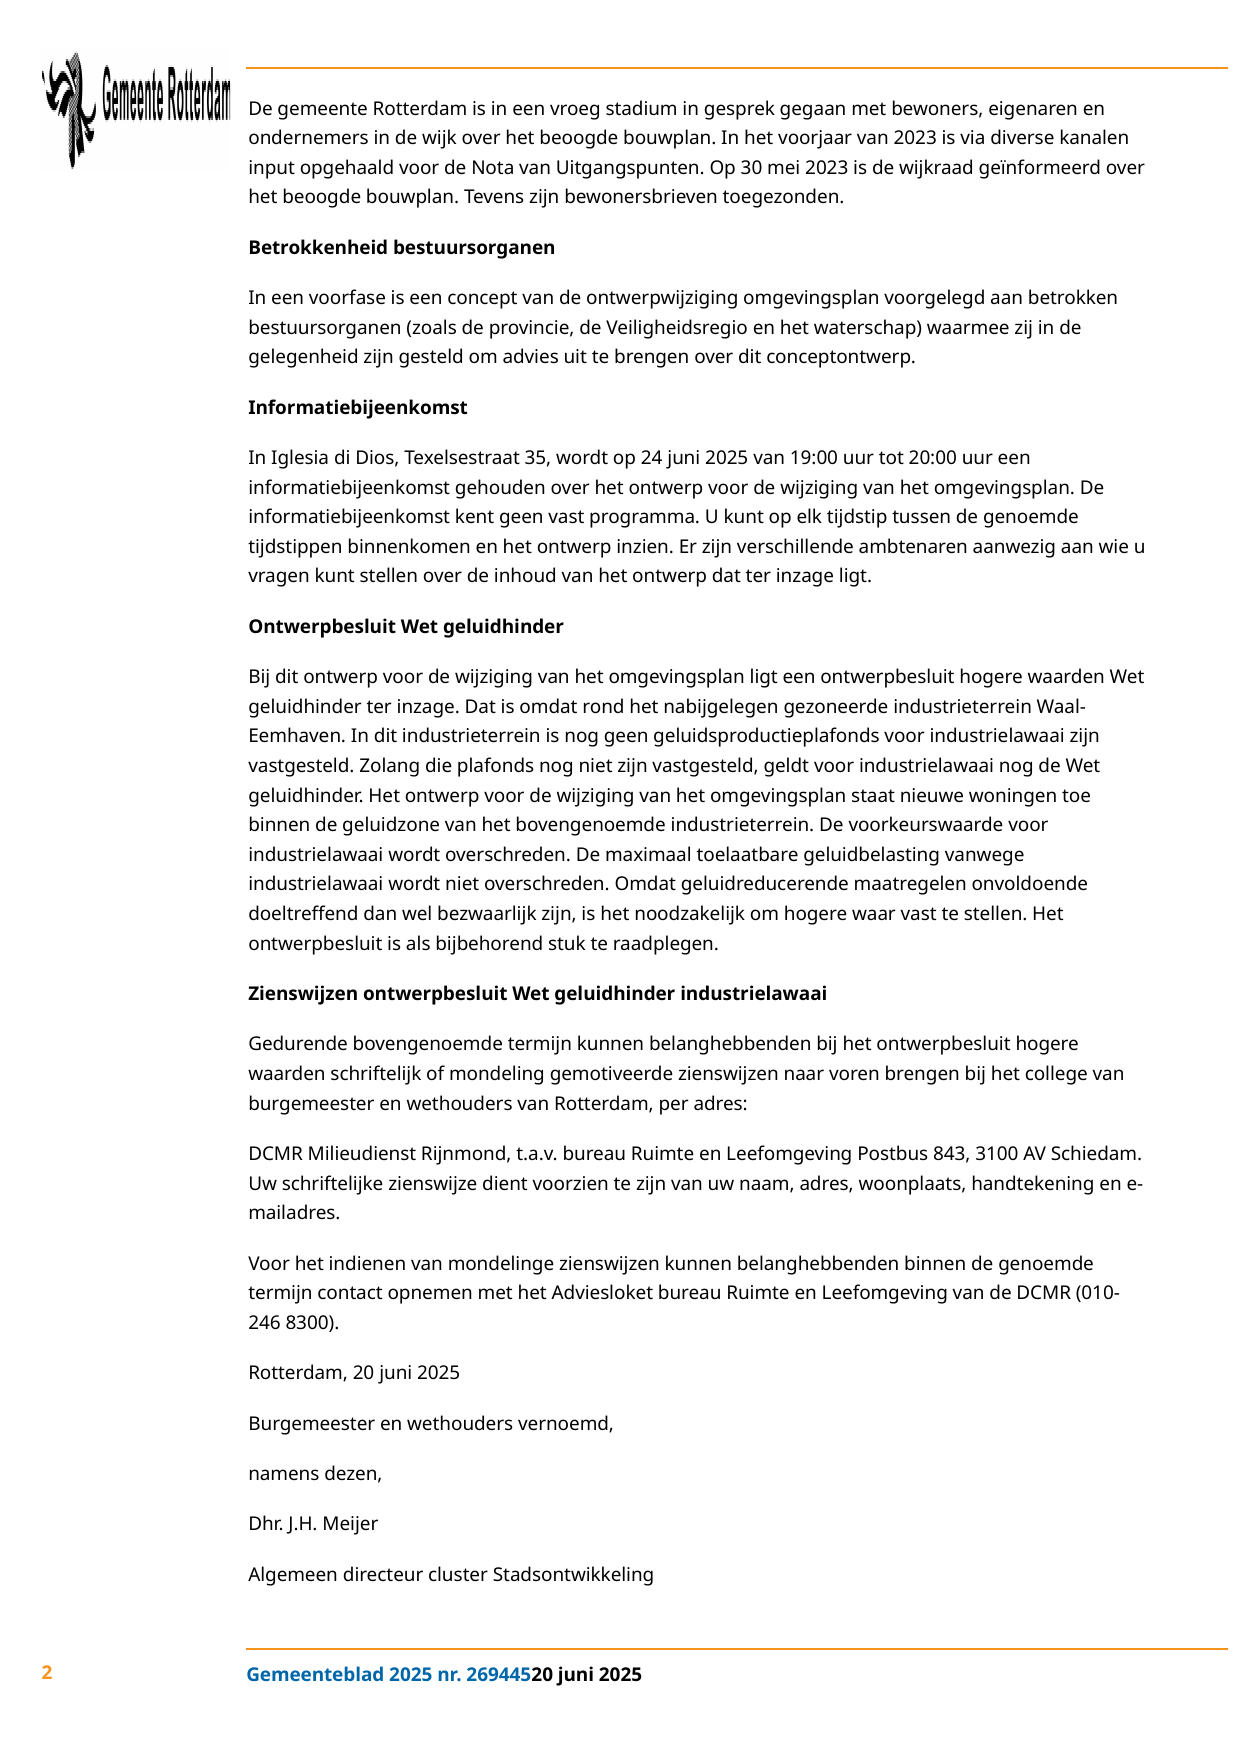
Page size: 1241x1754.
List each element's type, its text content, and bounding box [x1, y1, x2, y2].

picture [41, 47, 231, 172]
text Dhr. J.H. Meijer [248, 1511, 1152, 1536]
text De gemeente Rotterdam is in een vroeg stadium in gesprek gegaan met bewoners, eigenaren en ondernemers in de wijk over het beoogde bouwplan. In het voorjaar van 2023 is via diverse kanalen input opgehaald voor de Nota van Uitgangspunten. Op 30 mei 2023 is de wijkraad geïnformeerd over het beoogde bouwplan. Tevens zijn bewonersbrieven toegezonden. [248, 95, 1152, 209]
text DCMR Milieudienst Rijnmond, t.a.v. bureau Ruimte en Leefomgeving Postbus 843, 3100 AV Schiedam. Uw schriftelijke zienswijze dient voorzien te zijn van uw naam, adres, woonplaats, handtekening en e-mailadres. [248, 1140, 1152, 1225]
text Bij dit ontwerp voor de wijziging van het omgevingsplan ligt een ontwerpbesluit hogere waarden Wet geluidhinder ter inzage. Dat is omdat rond het nabijgelegen gezoneerde industrieterrein Waal- Eemhaven. In dit industrieterrein is nog geen geluidsproductieplafonds voor industrielawaai zijn vastgesteld. Zolang die plafonds nog niet zijn vastgesteld, geldt voor industrielawaai nog de Wet geluidhinder. Het ontwerp voor de wijziging van het omgevingsplan staat nieuwe woningen toe binnen de geluidzone van het bovengenoemde industrieterrein. De voorkeurswaarde voor industrielawaai wordt overschreden. De maximaal toelaatbare geluidbelasting vanwege industrielawaai wordt niet overschreden. Omdat geluidreducerende maatregelen onvoldoende doeltreffend dan wel bezwaarlijk zijn, is het noodzakelijk om hogere waar vast te stellen. Het ontwerpbesluit is als bijbehorend stuk te raadplegen. [248, 663, 1152, 956]
text namens dezen, [248, 1460, 1152, 1486]
text Informatiebijeenkomst [248, 394, 1152, 420]
text Voor het indienen van mondelinge zienswijzen kunnen belanghebbenden binnen de genoemde termijn contact opnemen met het Adviesloket bureau Ruimte en Leefomgeving van de DCMR (010-246 8300). [248, 1250, 1152, 1335]
text Zienswijzen ontwerpbesluit Wet geluidhinder industrielawaai [248, 980, 1152, 1006]
text Burgemeester en wethouders vernoemd, [248, 1410, 1152, 1436]
text In Iglesia di Dios, Texelsestraat 35, wordt op 24 juni 2025 van 19:00 uur tot 20:00 uur een informatiebijeenkomst gehouden over het ontwerp voor de wijziging van het omgevingsplan. De informatiebijeenkomst kent geen vast programma. U kunt op elk tijdstip tussen de genoemde tijdstippen binnenkomen en het ontwerp inzien. Er zijn verschillende ambtenaren aanwezig aan wie u vragen kunt stellen over de inhoud van het ontwerp dat ter inzage ligt. [248, 444, 1152, 588]
text Ontwerpbesluit Wet geluidhinder [248, 613, 1152, 639]
text Betrokkenheid bestuursorganen [248, 234, 1152, 260]
text In een voorfase is een concept van de ontwerpwijziging omgevingsplan voorgelegd aan betrokken bestuursorganen (zoals de provincie, de Veiligheidsregio en het waterschap) waarmee zij in de gelegenheid zijn gesteld om advies uit te brengen over dit conceptontwerp. [248, 284, 1152, 369]
text Gedurende bovengenoemde termijn kunnen belanghebbenden bij het ontwerpbesluit hogere waarden schriftelijk of mondeling gemotiveerde zienswijzen naar voren brengen bij het college van burgemeester en wethouders van Rotterdam, per adres: [248, 1031, 1152, 1116]
text Algemeen directeur cluster Stadsontwikkeling [248, 1561, 1152, 1587]
text Rotterdam, 20 juni 2025 [248, 1359, 1152, 1385]
